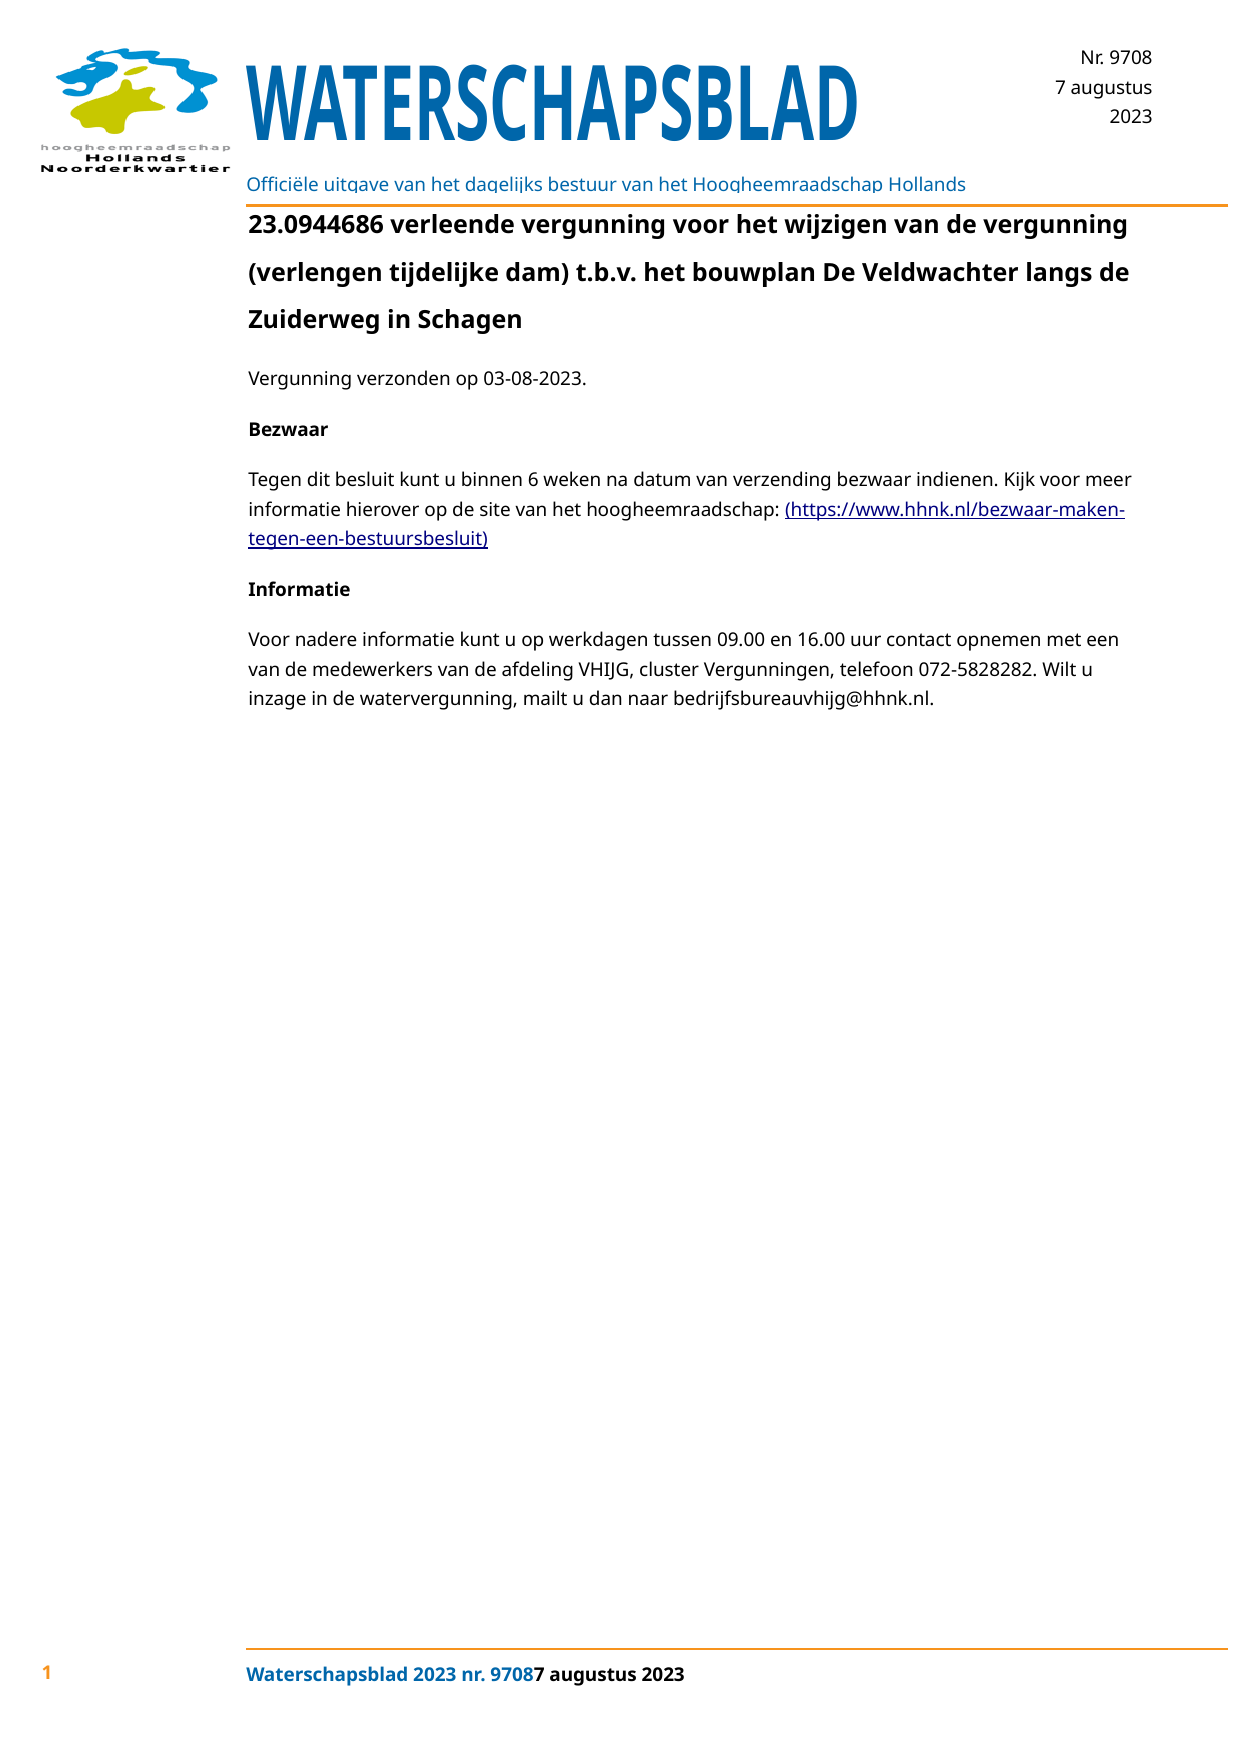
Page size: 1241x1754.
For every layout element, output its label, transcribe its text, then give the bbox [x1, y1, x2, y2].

text 23.0944686 verleende vergunning voor het wijzigen van de vergunning (verlengen tijdelijke dam) t.b.v. het bouwplan De Veldwachter langs de Zuiderweg in Schagen [248, 207, 1152, 336]
picture [41, 47, 231, 172]
text Voor nadere informatie kunt u op werkdagen tussen 09.00 en 16.00 uur contact opnemen met een van de medewerkers van de afdeling VHIJG, cluster Vergunningen, telefoon 072-5828282. Wilt u inzage in de watervergunning, mailt u dan naar bedrijfsbureauvhijg@hhnk.nl. [248, 626, 1152, 711]
text Informatie [248, 576, 1152, 602]
text Bezwaar [248, 416, 1152, 442]
text Vergunning verzonden op 03-08-2023. [248, 366, 1152, 391]
text Tegen dit besluit kunt u binnen 6 weken na datum van verzending bezwaar indienen. Kijk voor meer informatie hierover op de site van het hoogheemraadschap: (https://www.hhnk.nl/bezwaar-maken-tegen-een-bestuursbesluit) [248, 466, 1152, 551]
